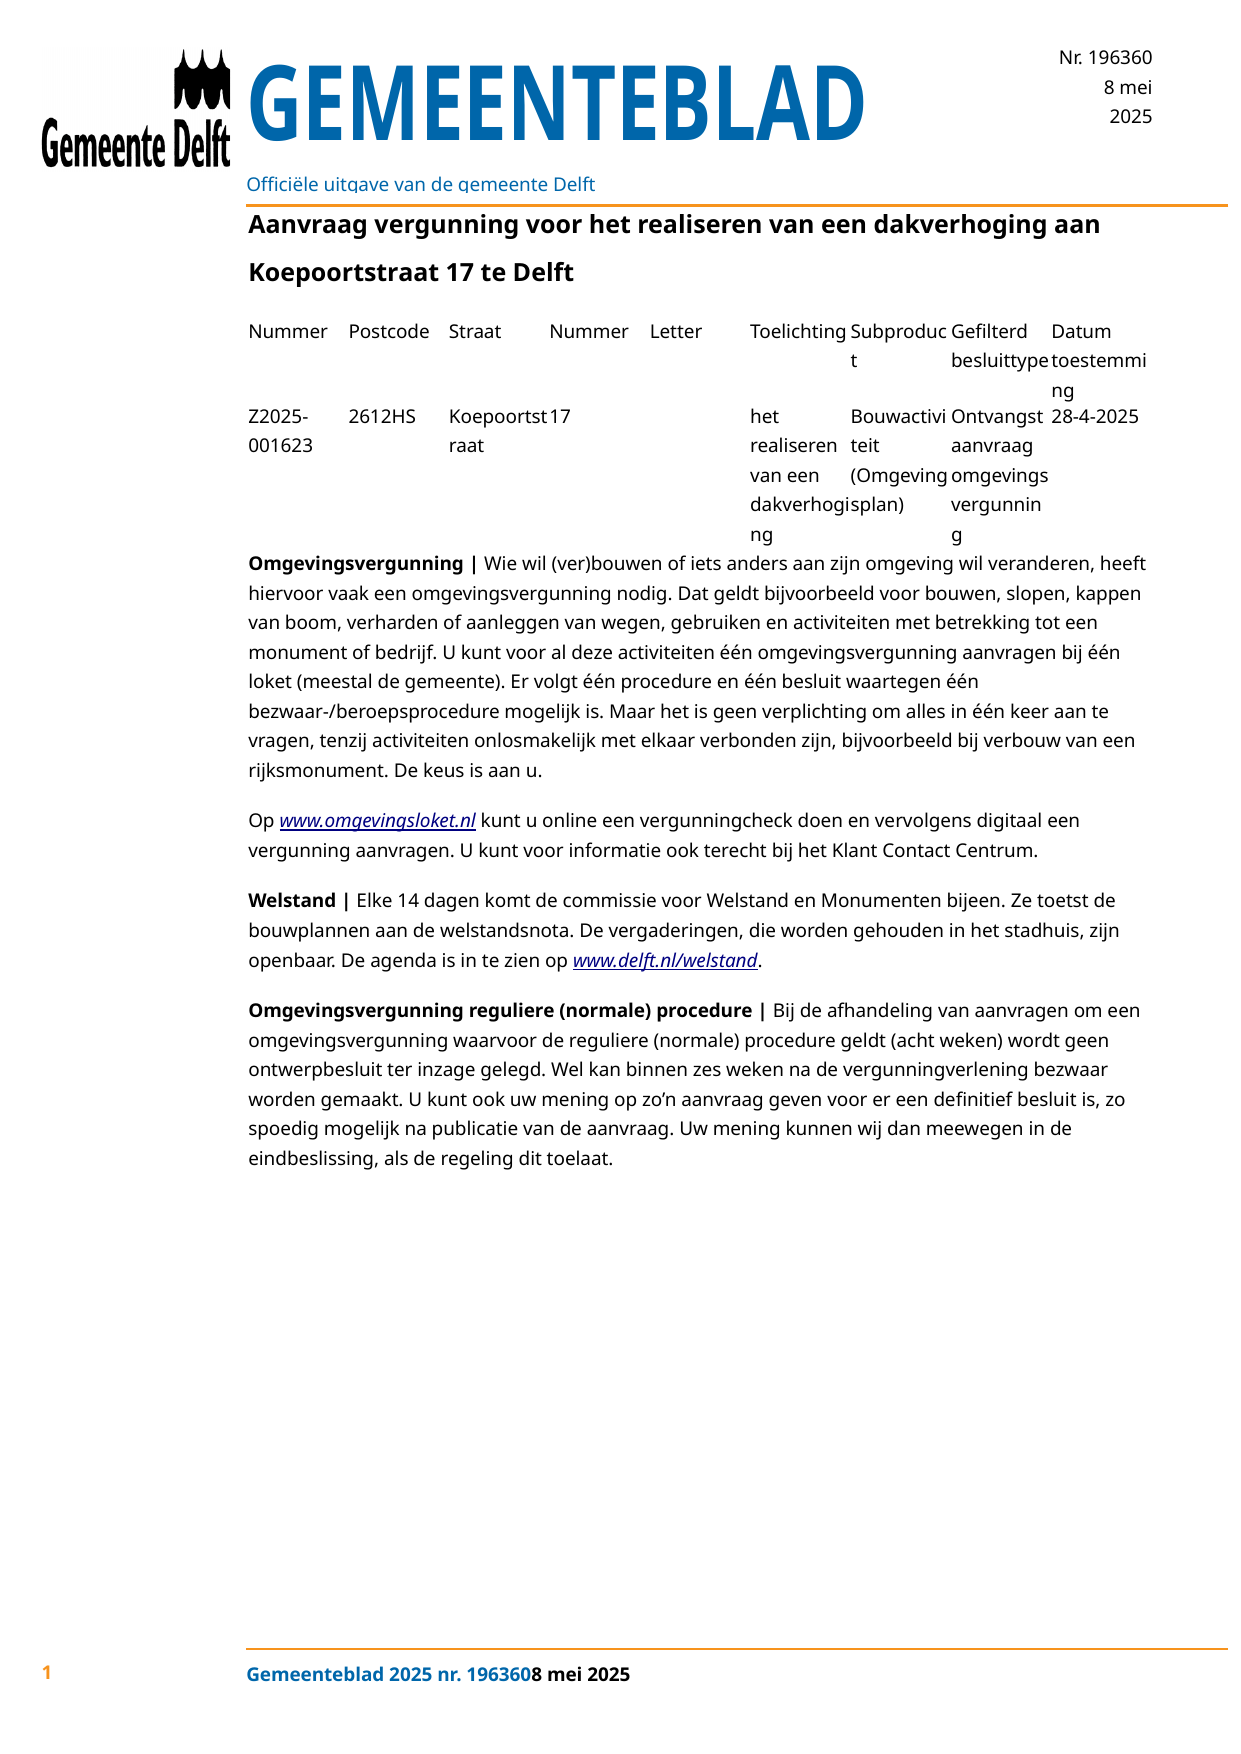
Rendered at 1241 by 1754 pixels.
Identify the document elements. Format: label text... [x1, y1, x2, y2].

table_header Postcode [348, 318, 449, 403]
picture [41, 47, 231, 172]
table_cell Ontvangst aanvraag omgevingsvergunning [951, 403, 1051, 547]
text Omgevingsvergunning | Wie wil (ver)bouwen of iets anders aan zijn omgeving wil veranderen, heeft hiervoor vaak een omgevingsvergunning nodig. Dat geldt bijvoorbeeld voor bouwen, slopen, kappen van boom, verharden of aanleggen van wegen, gebruiken en activiteiten met betrekking tot een monument of bedrijf. U kunt voor al deze activiteiten één omgevingsvergunning aanvragen bij één loket (meestal de gemeente). Er volgt één procedure en één besluit waartegen één bezwaar-/beroepsprocedure mogelijk is. Maar het is geen verplichting om alles in één keer aan te vragen, tenzij activiteiten onlosmakelijk met elkaar verbonden zijn, bijvoorbeeld bij verbouw van een rijksmonument. De keus is aan u. [248, 550, 1152, 783]
text Op www.omgevingsloket.nl kunt u online een vergunningcheck doen en vervolgens digitaal een vergunning aanvragen. U kunt voor informatie ook terecht bij het Klant Contact Centrum. [248, 808, 1152, 863]
table_header Straat [449, 318, 549, 403]
table_cell Koepoortstraat [449, 403, 549, 547]
table_cell [650, 403, 750, 547]
table_cell Z2025-001623 [248, 403, 348, 547]
table_header Nummer [248, 318, 348, 403]
table_header Letter [650, 318, 750, 403]
text Omgevingsvergunning reguliere (normale) procedure | Bij de afhandeling van aanvragen om een omgevingsvergunning waarvoor de reguliere (normale) procedure geldt (acht weken) wordt geen ontwerpbesluit ter inzage gelegd. Wel kan binnen zes weken na de vergunningverlening bezwaar worden gemaakt. U kunt ook uw mening op zo’n aanvraag geven voor er een definitief besluit is, zo spoedig mogelijk na publicatie van de aanvraag. Uw mening kunnen wij dan meewegen in de eindbeslissing, als de regeling dit toelaat. [248, 997, 1152, 1171]
table_cell 28-4-2025 [1051, 403, 1152, 547]
table_header Gefilterd besluittype [951, 318, 1051, 403]
table_cell 2612HS [348, 403, 449, 547]
table_header Datum toestemming [1051, 318, 1152, 403]
table_cell 17 [549, 403, 649, 547]
table_cell het realiseren van een dakverhoging [750, 403, 850, 547]
text Aanvraag vergunning voor het realiseren van een dakverhoging aan Koepoortstraat 17 te Delft [248, 207, 1152, 288]
table_cell Bouwactiviteit (Omgevingsplan) [850, 403, 951, 547]
table_header Subproduct [850, 318, 951, 403]
table_header Toelichting [750, 318, 850, 403]
table_header Nummer [549, 318, 649, 403]
text Welstand | Elke 14 dagen komt de commissie voor Welstand en Monumenten bijeen. Ze toetst de bouwplannen aan de welstandsnota. De vergaderingen, die worden gehouden in het stadhuis, zijn openbaar. De agenda is in te zien op www.delft.nl/welstand. [248, 888, 1152, 973]
